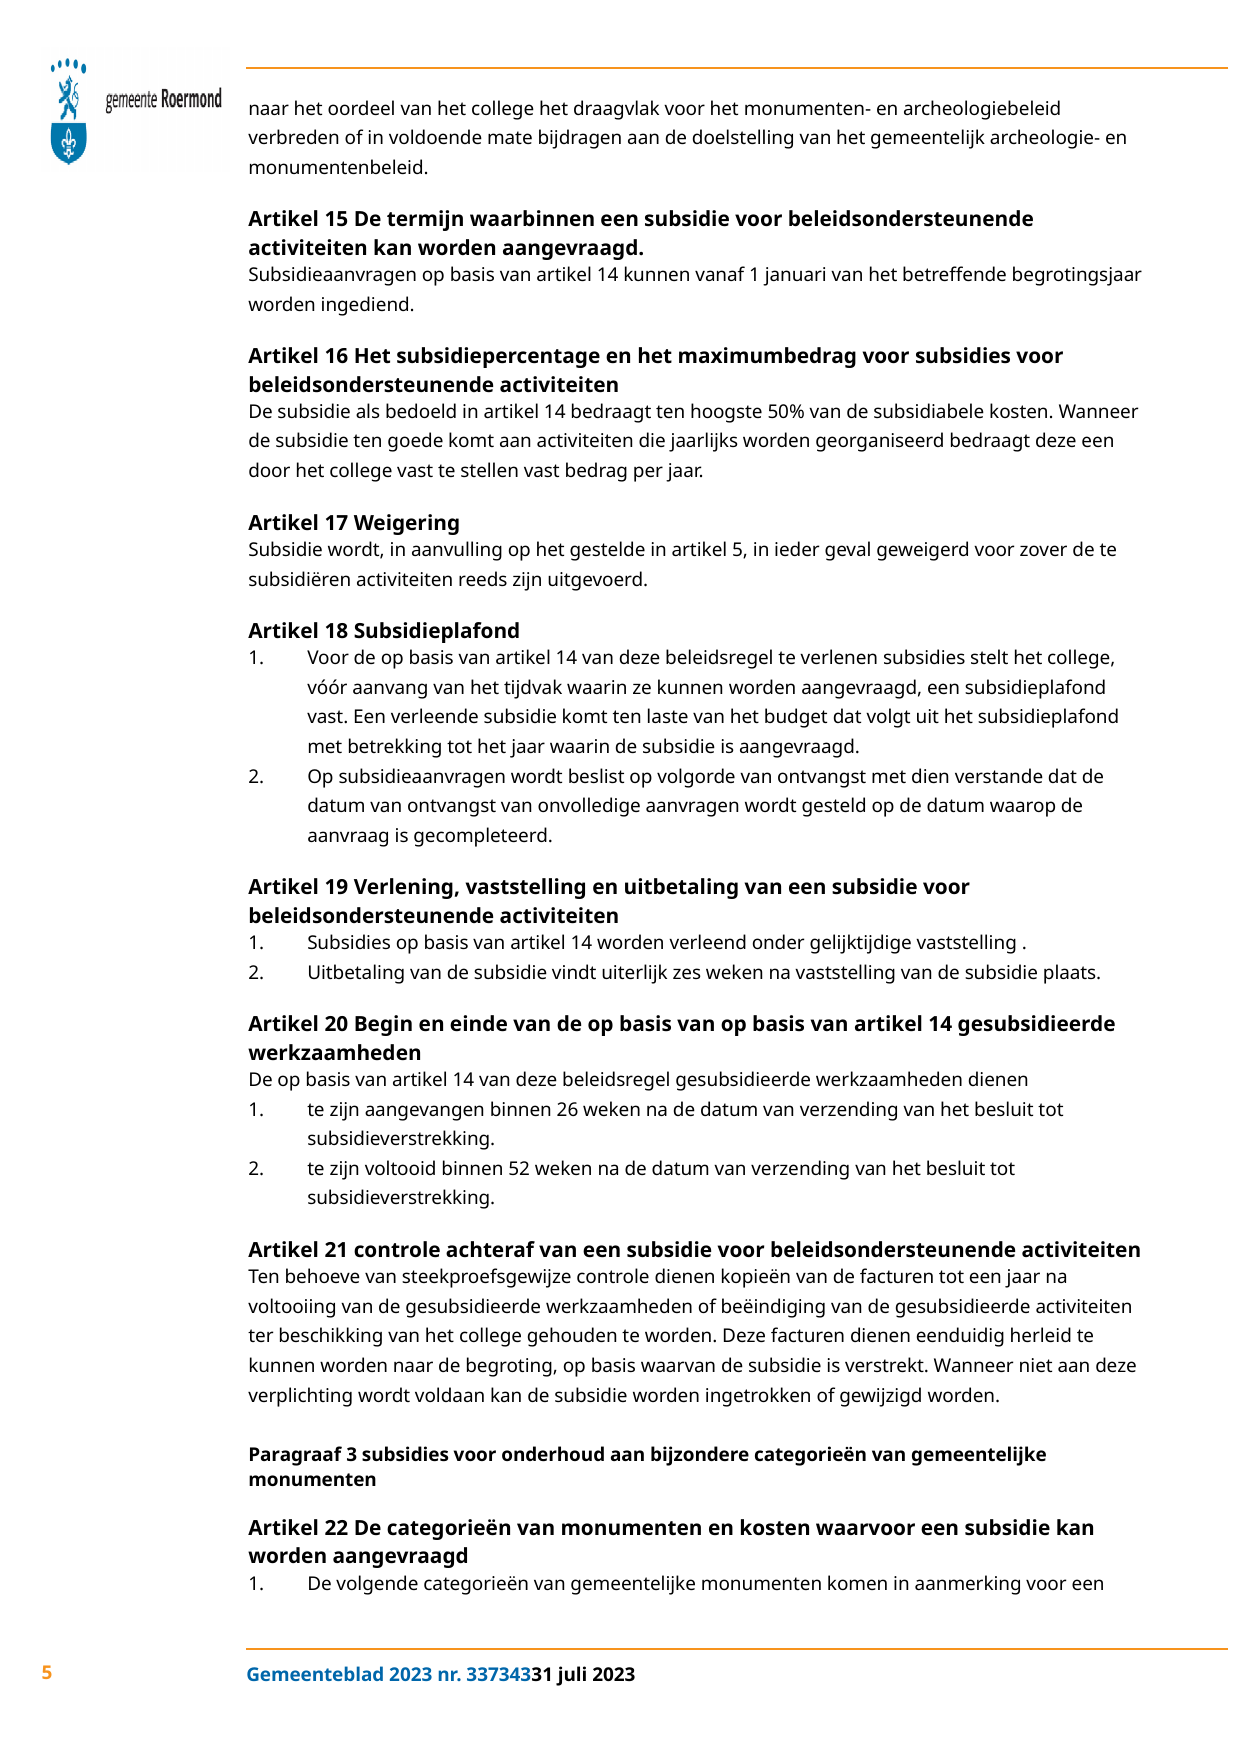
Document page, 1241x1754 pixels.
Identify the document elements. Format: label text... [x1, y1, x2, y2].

list Op subsidieaanvragen wordt beslist op volgorde van ontvangst met dien verstande dat de datum van ontvangst van onvolledige aanvragen wordt gesteld op de datum waarop de aanvraag is gecompleteerd. [248, 763, 1152, 848]
list Voor de op basis van artikel 14 van deze beleidsregel te verlenen subsidies stelt het college, vóór aanvang van het tijdvak waarin ze kunnen worden aangevraagd, een subsidieplafond vast. Een verleende subsidie komt ten laste van het budget dat volgt uit het subsidieplafond met betrekking tot het jaar waarin de subsidie is aangevraagd. [248, 644, 1152, 759]
text De subsidie als bedoeld in artikel 14 bedraagt ten hoogste 50% van de subsidiabele kosten. Wanneer de subsidie ten goede komt aan activiteiten die jaarlijks worden georganiseerd bedraagt deze een door het college vast te stellen vast bedrag per jaar. [248, 398, 1152, 483]
text naar het oordeel van het college het draagvlak voor het monumenten- en archeologiebeleid verbreden of in voldoende mate bijdragen aan de doelstelling van het gemeentelijk archeologie- en monumentenbeleid. [248, 95, 1152, 180]
picture [41, 47, 231, 172]
text De op basis van artikel 14 van deze beleidsregel gesubsidieerde werkzaamheden dienen [248, 1066, 1152, 1092]
text Paragraaf 3 subsidies voor onderhoud aan bijzondere categorieën van gemeentelijke monumenten [248, 1441, 1152, 1492]
text Ten behoeve van steekproefsgewijze controle dienen kopieën van de facturen tot een jaar na voltooiing van de gesubsidieerde werkzaamheden of beëindiging van de gesubsidieerde activiteiten ter beschikking van het college gehouden te worden. Deze facturen dienen eenduidig herleid te kunnen worden naar de begroting, op basis waarvan de subsidie is verstrekt. Wanneer niet aan deze verplichting wordt voldaan kan de subsidie worden ingetrokken of gewijzigd worden. [248, 1263, 1152, 1407]
text Artikel 19 Verlening, vaststelling en uitbetaling van een subsidie voor beleidsondersteunende activiteiten [248, 872, 1152, 929]
text Subsidie wordt, in aanvulling op het gestelde in artikel 5, in ieder geval geweigerd voor zover de te subsidiëren activiteiten reeds zijn uitgevoerd. [248, 536, 1152, 591]
text Artikel 15 De termijn waarbinnen een subsidie voor beleidsondersteunende activiteiten kan worden aangevraagd. [248, 204, 1152, 261]
text Artikel 20 Begin en einde van de op basis van op basis van artikel 14 gesubsidieerde werkzaamheden [248, 1009, 1152, 1066]
list te zijn voltooid binnen 52 weken na de datum van verzending van het besluit tot subsidieverstrekking. [248, 1155, 1152, 1210]
text Subsidieaanvragen op basis van artikel 14 kunnen vanaf 1 januari van het betreffende begrotingsjaar worden ingediend. [248, 261, 1152, 317]
text Artikel 16 Het subsidiepercentage en het maximumbedrag voor subsidies voor beleidsondersteunende activiteiten [248, 341, 1152, 398]
text Artikel 22 De categorieën van monumenten en kosten waarvoor een subsidie kan worden aangevraagd [248, 1513, 1152, 1570]
text Artikel 18 Subsidieplafond [248, 616, 1152, 644]
text Artikel 21 controle achteraf van een subsidie voor beleidsondersteunende activiteiten [248, 1235, 1152, 1263]
list te zijn aangevangen binnen 26 weken na de datum van verzending van het besluit tot subsidieverstrekking. [248, 1096, 1152, 1151]
list De volgende categorieën van gemeentelijke monumenten komen in aanmerking voor een [248, 1570, 1152, 1596]
text Artikel 17 Weigering [248, 508, 1152, 536]
list Uitbetaling van de subsidie vindt uiterlijk zes weken na vaststelling van de subsidie plaats. [248, 959, 1152, 985]
list Subsidies op basis van artikel 14 worden verleend onder gelijktijdige vaststelling . [248, 929, 1152, 955]
